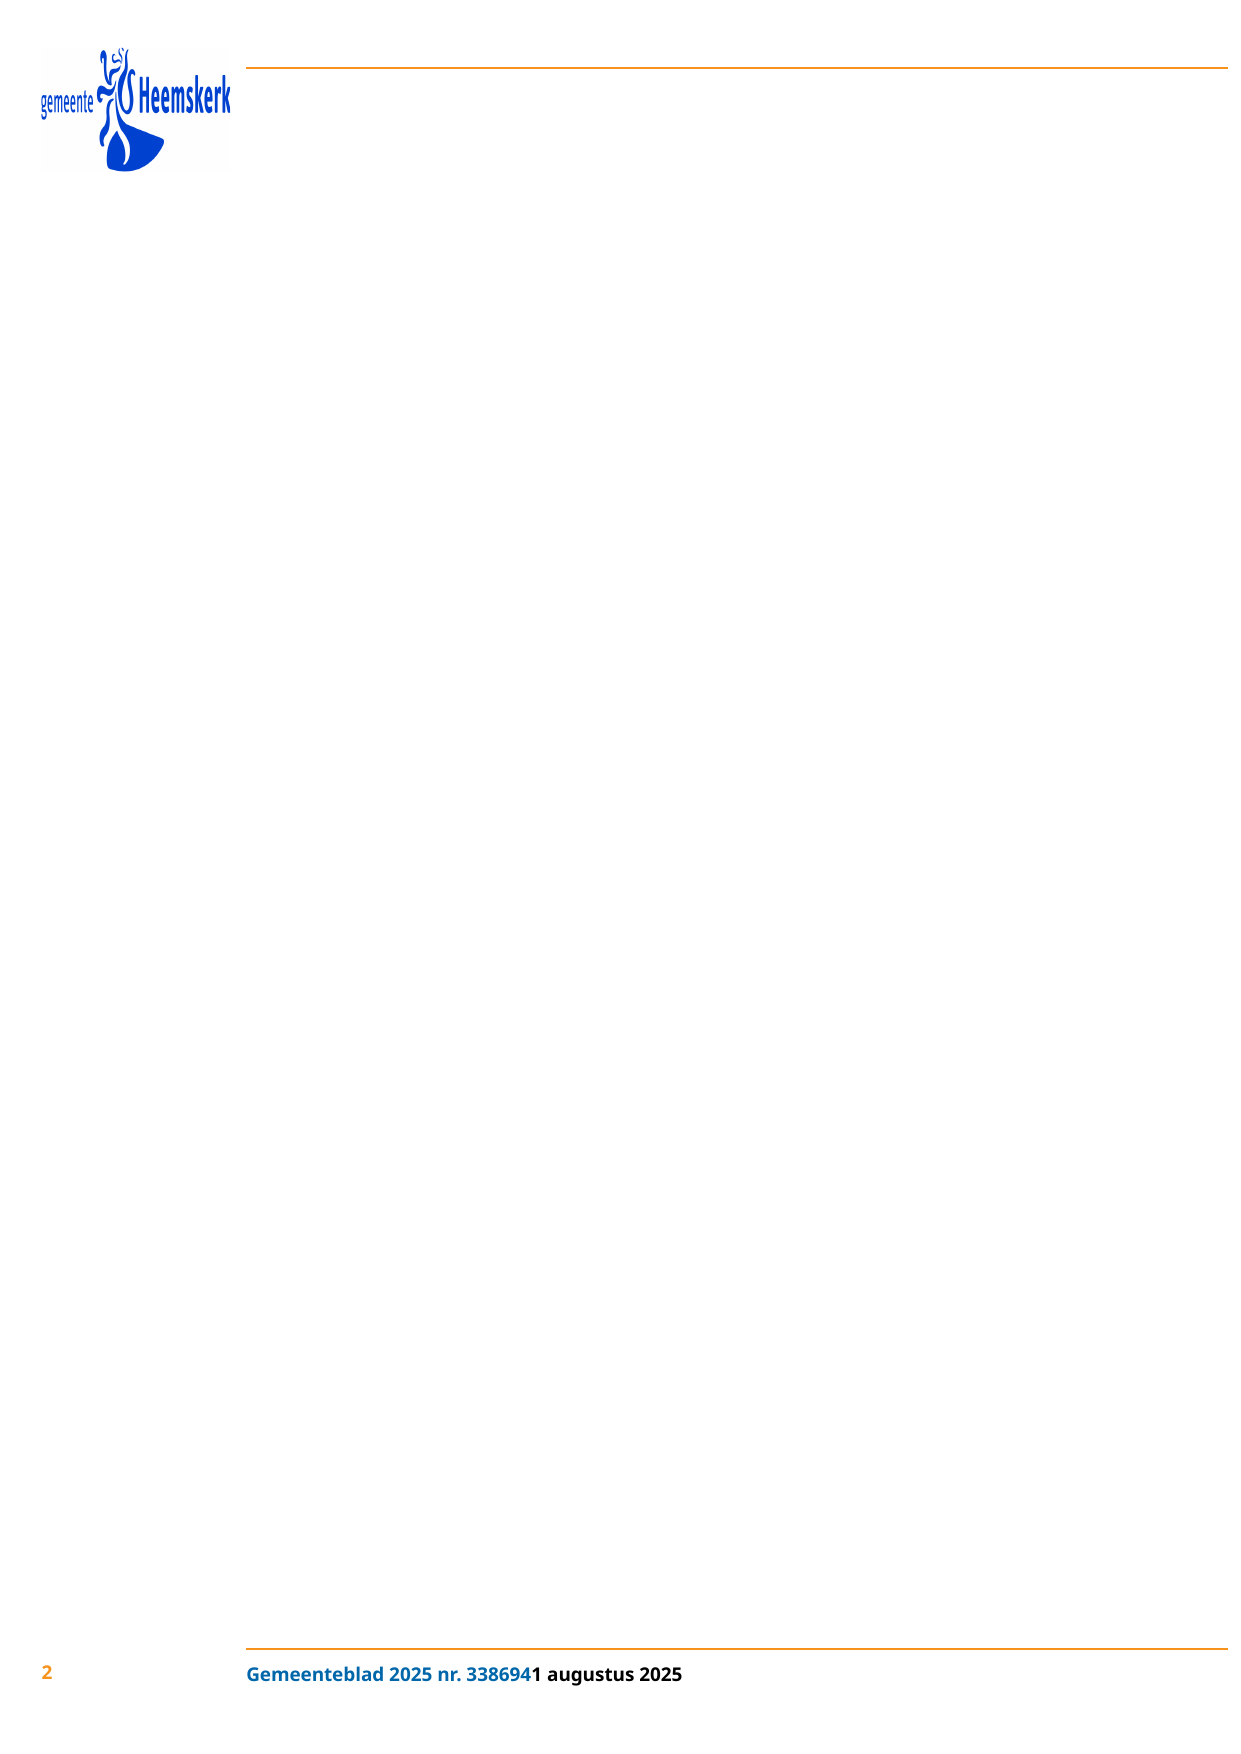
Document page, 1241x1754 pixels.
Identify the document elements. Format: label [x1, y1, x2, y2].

picture [41, 47, 231, 172]
